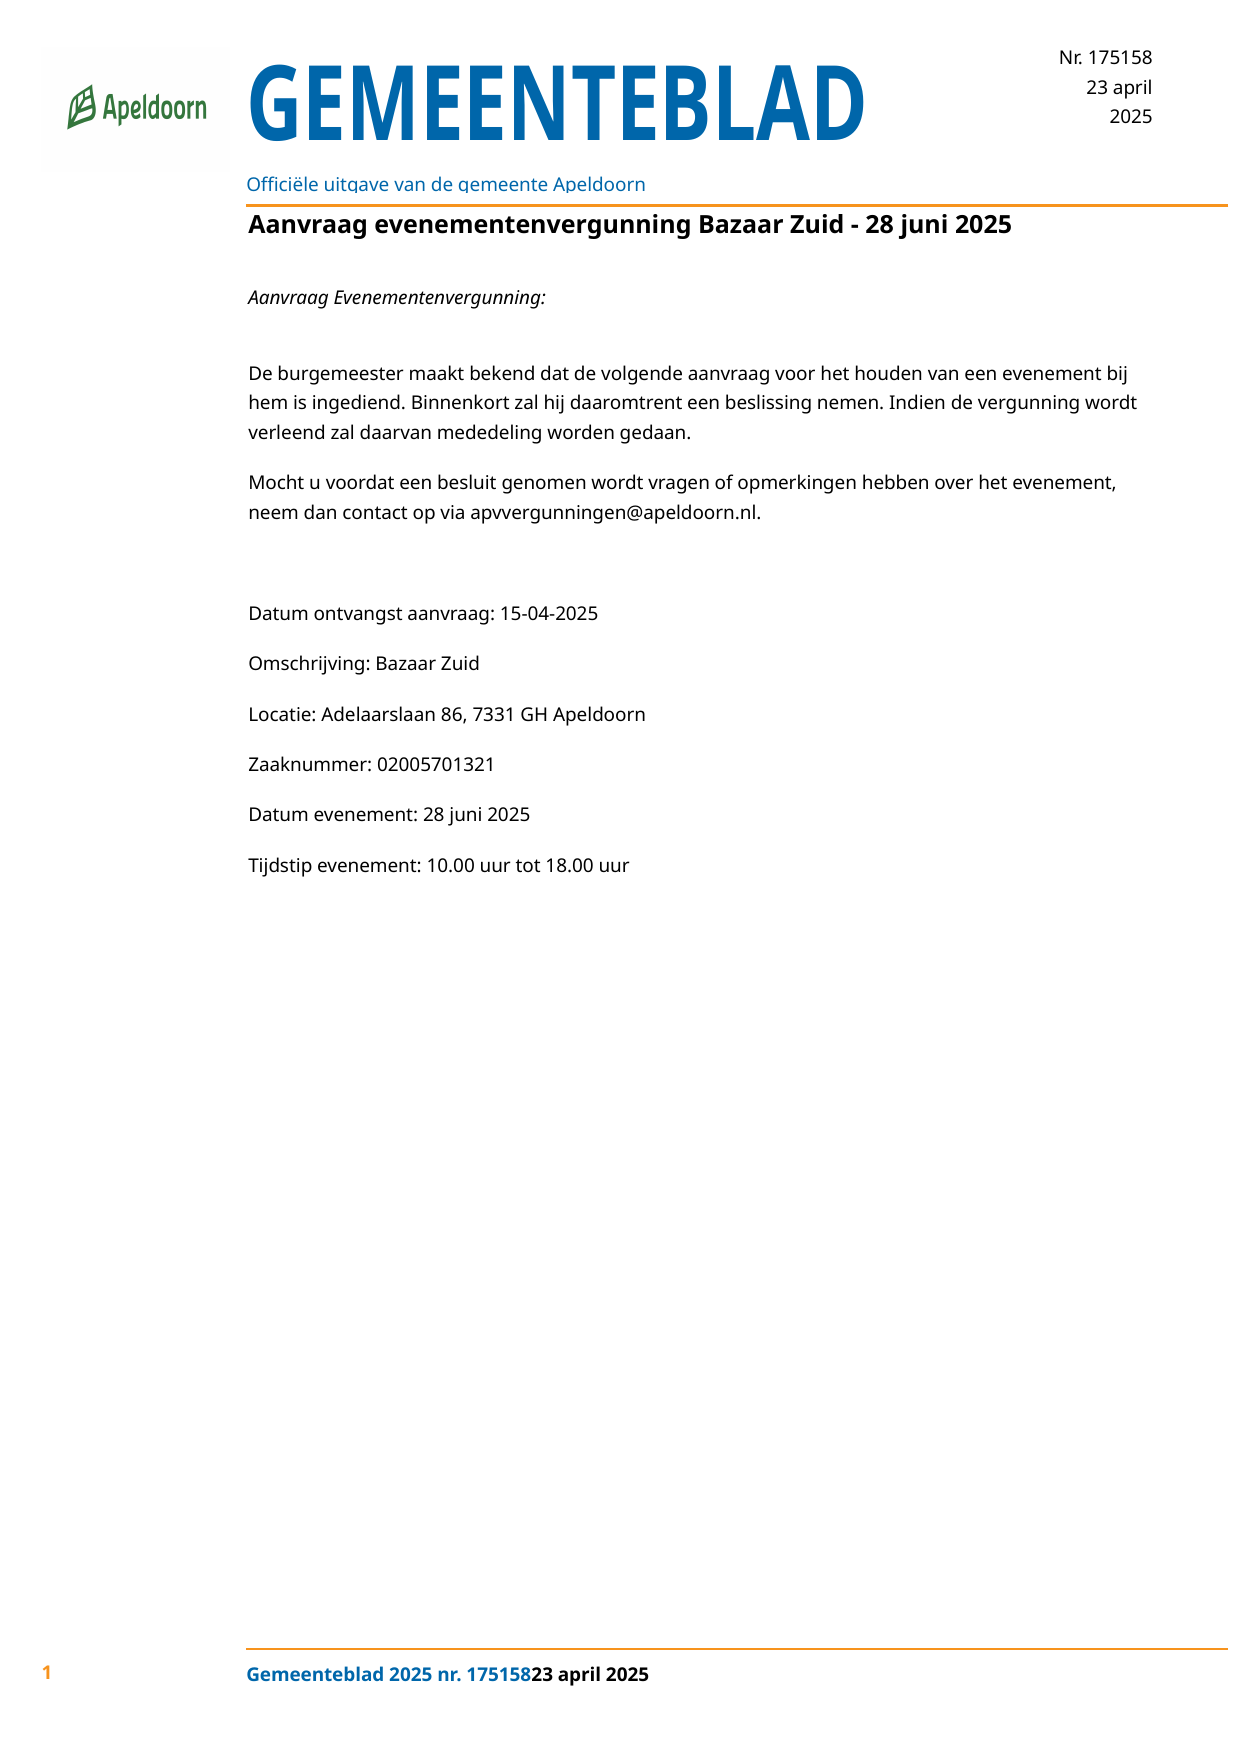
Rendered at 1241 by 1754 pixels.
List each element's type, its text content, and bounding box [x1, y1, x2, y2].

text Mocht u voordat een besluit genomen wordt vragen of opmerkingen hebben over het evenement, neem dan contact op via apvvergunningen@apeldoorn.nl. [248, 469, 1152, 525]
text Aanvraag evenementenvergunning Bazaar Zuid - 28 juni 2025 [248, 207, 1152, 241]
text Datum ontvangst aanvraag: 15-04-2025 [248, 600, 1152, 626]
text Zaaknummer: 02005701321 [248, 751, 1152, 777]
text Datum evenement: 28 juni 2025 [248, 802, 1152, 827]
text De burgemeester maakt bekend dat de volgende aanvraag voor het houden van een evenement bij hem is ingediend. Binnenkort zal hij daaromtrent een beslissing nemen. Indien de vergunning wordt verleend zal daarvan mededeling worden gedaan. [248, 360, 1152, 445]
picture [41, 47, 231, 172]
text Tijdstip evenement: 10.00 uur tot 18.00 uur [248, 852, 1152, 878]
text Locatie: Adelaarslaan 86, 7331 GH Apeldoorn [248, 701, 1152, 727]
text Omschrijving: Bazaar Zuid [248, 650, 1152, 676]
text Aanvraag Evenementenvergunning: [248, 284, 1152, 309]
